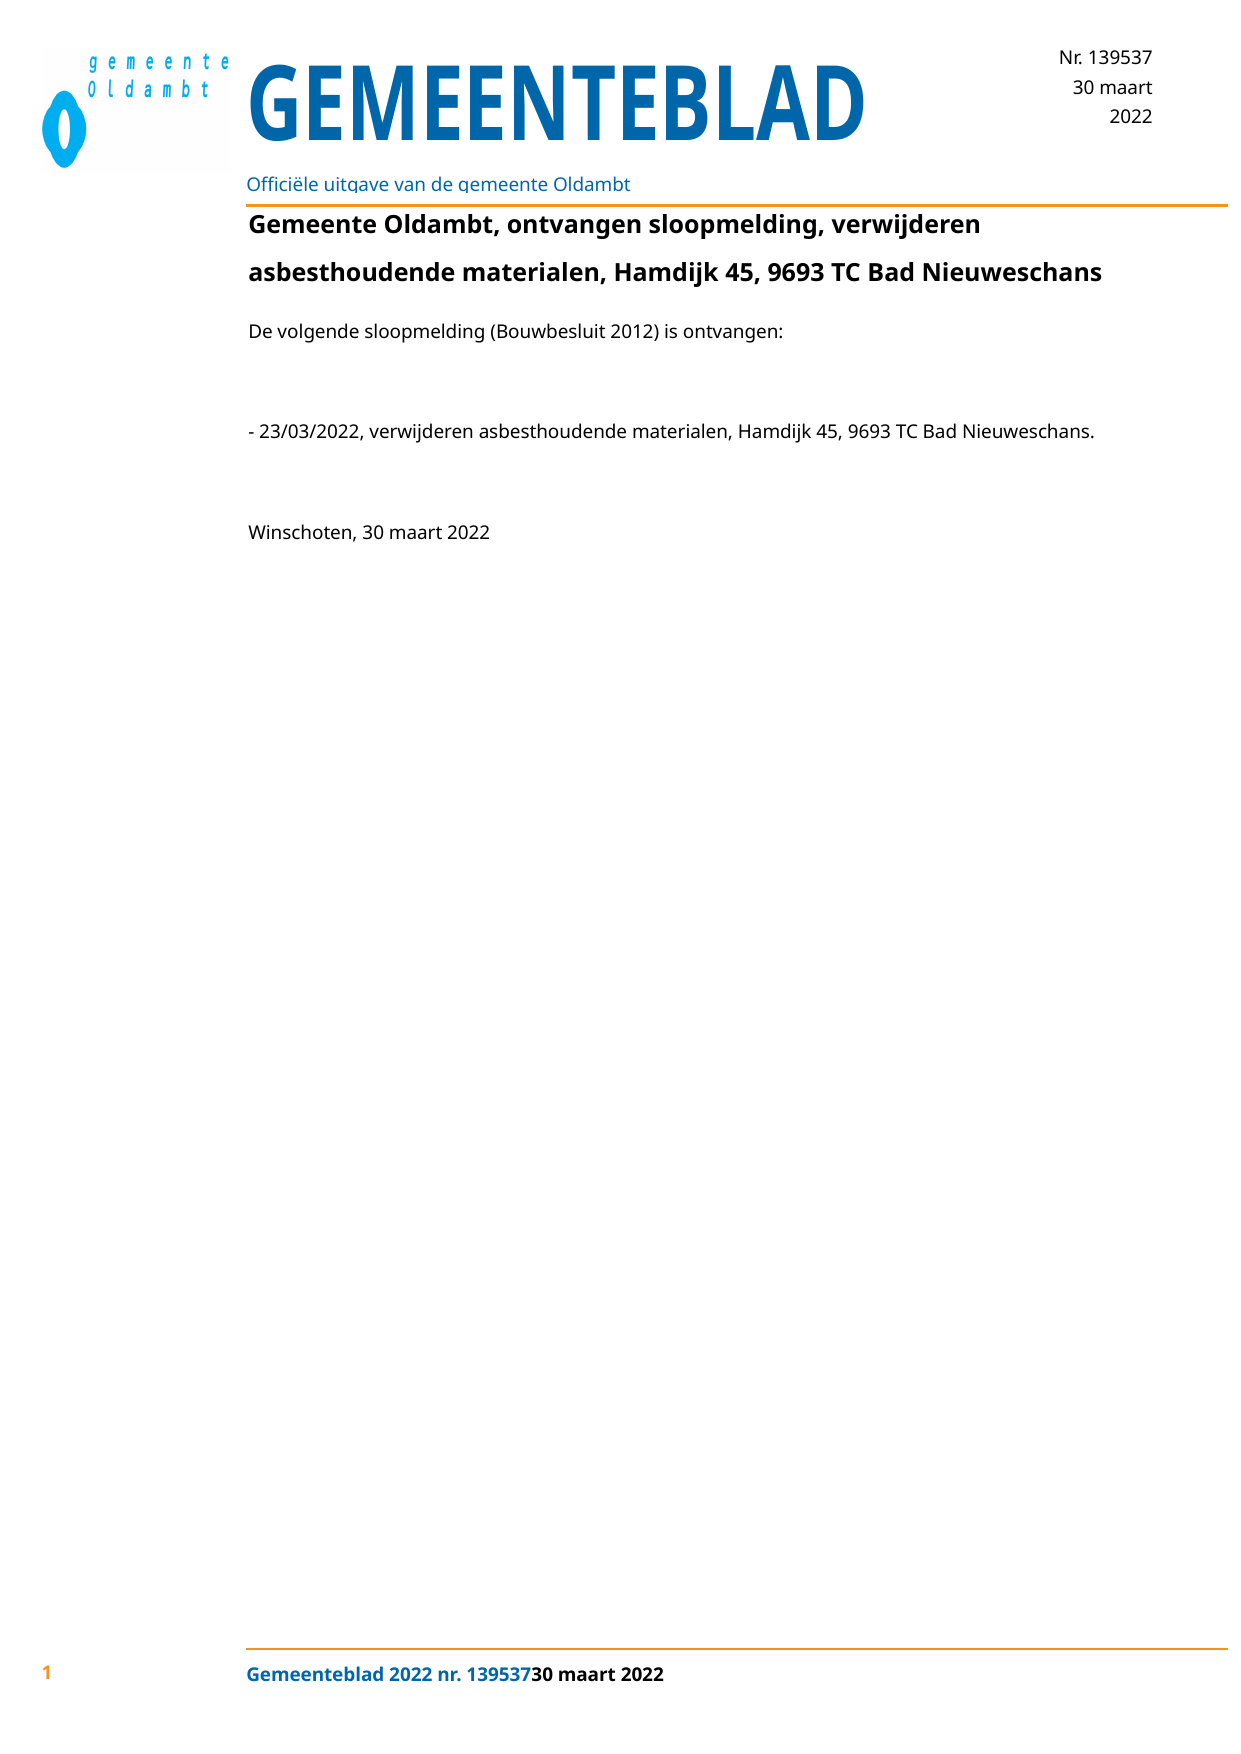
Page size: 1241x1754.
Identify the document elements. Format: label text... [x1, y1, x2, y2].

text - 23/03/2022, verwijderen asbesthoudende materialen, Hamdijk 45, 9693 TC Bad Nieuweschans. [248, 419, 1152, 444]
picture [41, 47, 231, 172]
text De volgende sloopmelding (Bouwbesluit 2012) is ontvangen: [248, 318, 1152, 344]
text Winschoten, 30 maart 2022 [248, 519, 1152, 545]
text Gemeente Oldambt, ontvangen sloopmelding, verwijderen asbesthoudende materialen, Hamdijk 45, 9693 TC Bad Nieuweschans [248, 207, 1152, 288]
